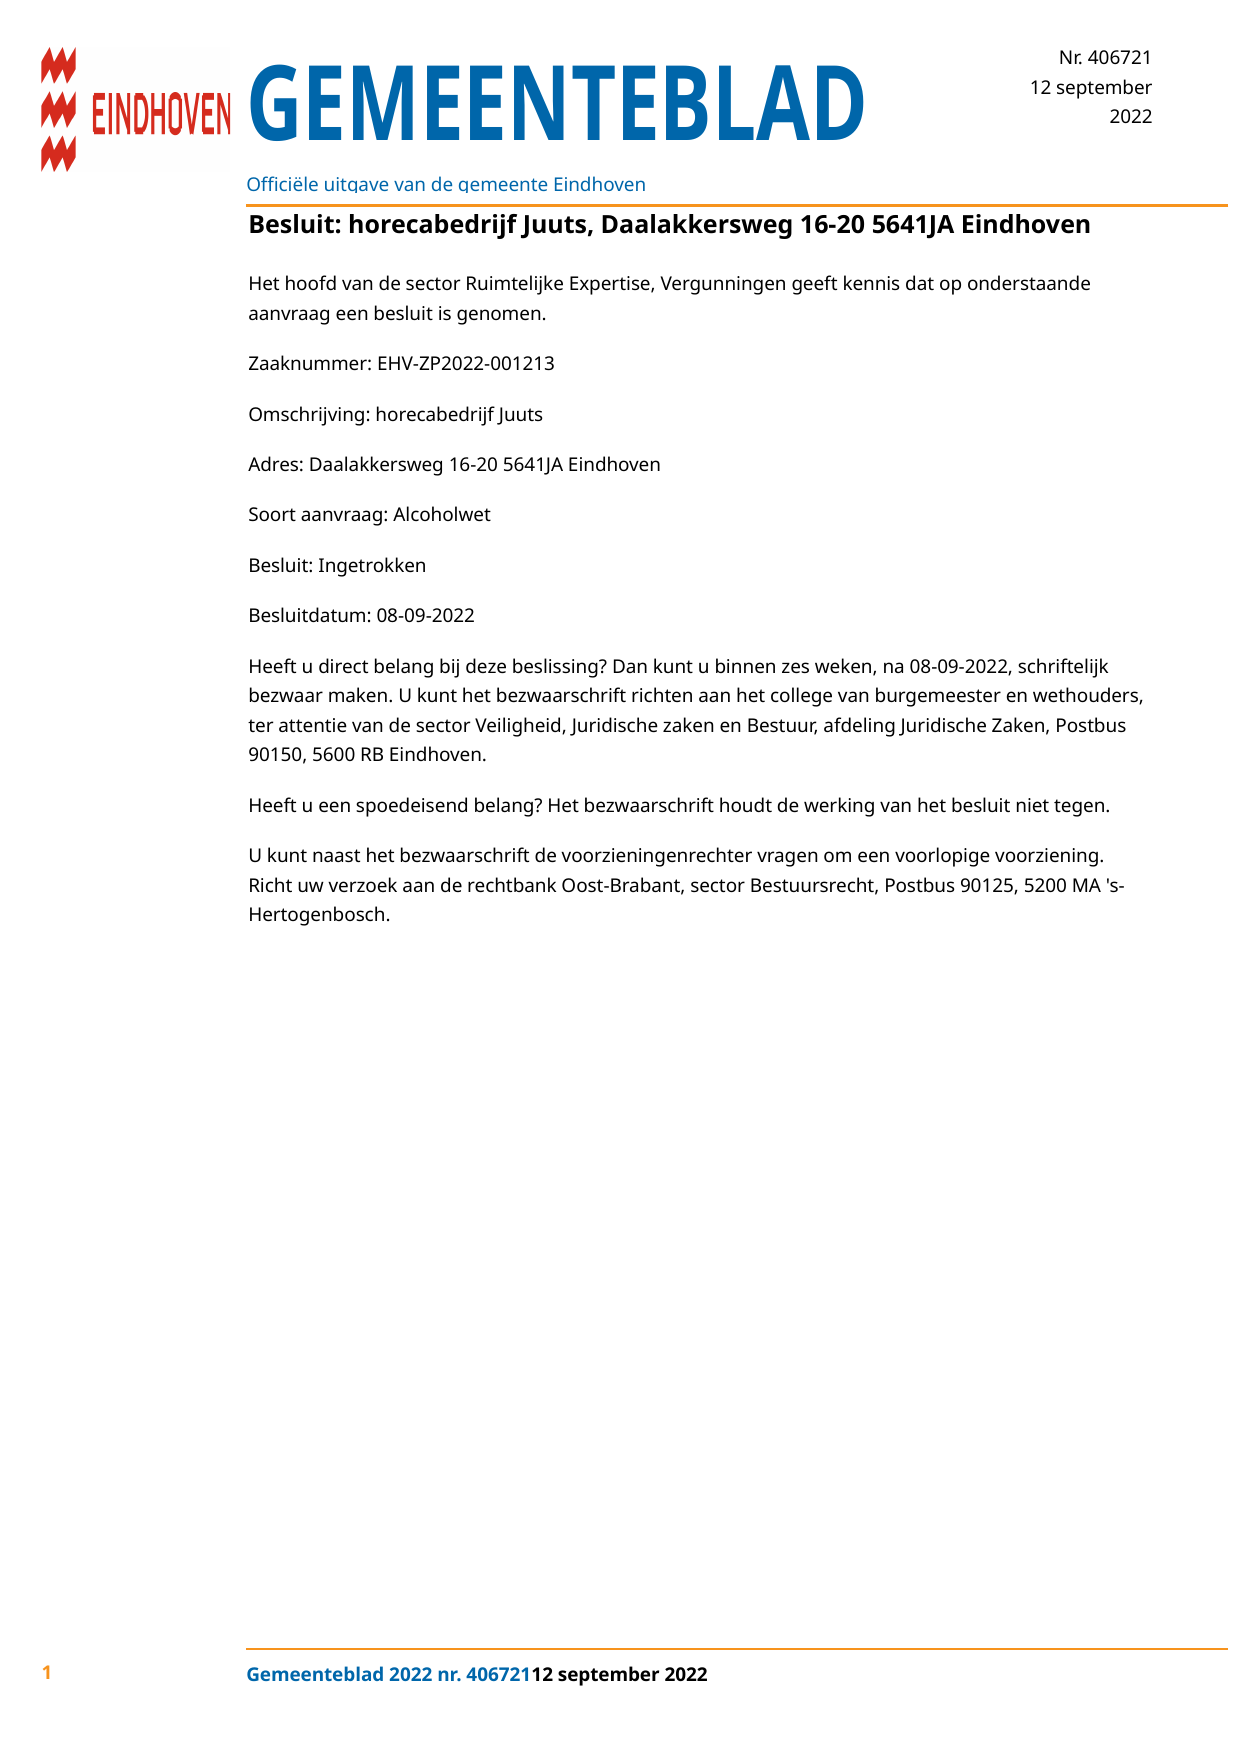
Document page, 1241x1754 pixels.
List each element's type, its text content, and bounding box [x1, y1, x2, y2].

text Heeft u direct belang bij deze beslissing? Dan kunt u binnen zes weken, na 08-09-2022, schriftelijk bezwaar maken. U kunt het bezwaarschrift richten aan het college van burgemeester en wethouders, ter attentie van de sector Veiligheid, Juridische zaken en Bestuur, afdeling Juridische Zaken, Postbus 90150, 5600 RB Eindhoven. [248, 653, 1152, 767]
text Soort aanvraag: Alcoholwet [248, 502, 1152, 527]
text U kunt naast het bezwaarschrift de voorzieningenrechter vragen om een voorlopige voorziening. Richt uw verzoek aan de rechtbank Oost-Brabant, sector Bestuursrecht, Postbus 90125, 5200 MA 's-Hertogenbosch. [248, 842, 1152, 927]
text Heeft u een spoedeisend belang? Het bezwaarschrift houdt de werking van het besluit niet tegen. [248, 792, 1152, 818]
text Besluit: horecabedrijf Juuts, Daalakkersweg 16-20 5641JA Eindhoven [248, 207, 1152, 241]
text Omschrijving: horecabedrijf Juuts [248, 401, 1152, 426]
text Besluitdatum: 08-09-2022 [248, 602, 1152, 628]
text Het hoofd van de sector Ruimtelijke Expertise, Vergunningen geeft kennis dat op onderstaande aanvraag een besluit is genomen. [248, 270, 1152, 326]
text Adres: Daalakkersweg 16-20 5641JA Eindhoven [248, 451, 1152, 477]
picture [41, 47, 231, 172]
text Zaaknummer: EHV-ZP2022-001213 [248, 350, 1152, 376]
text Besluit: Ingetrokken [248, 552, 1152, 578]
